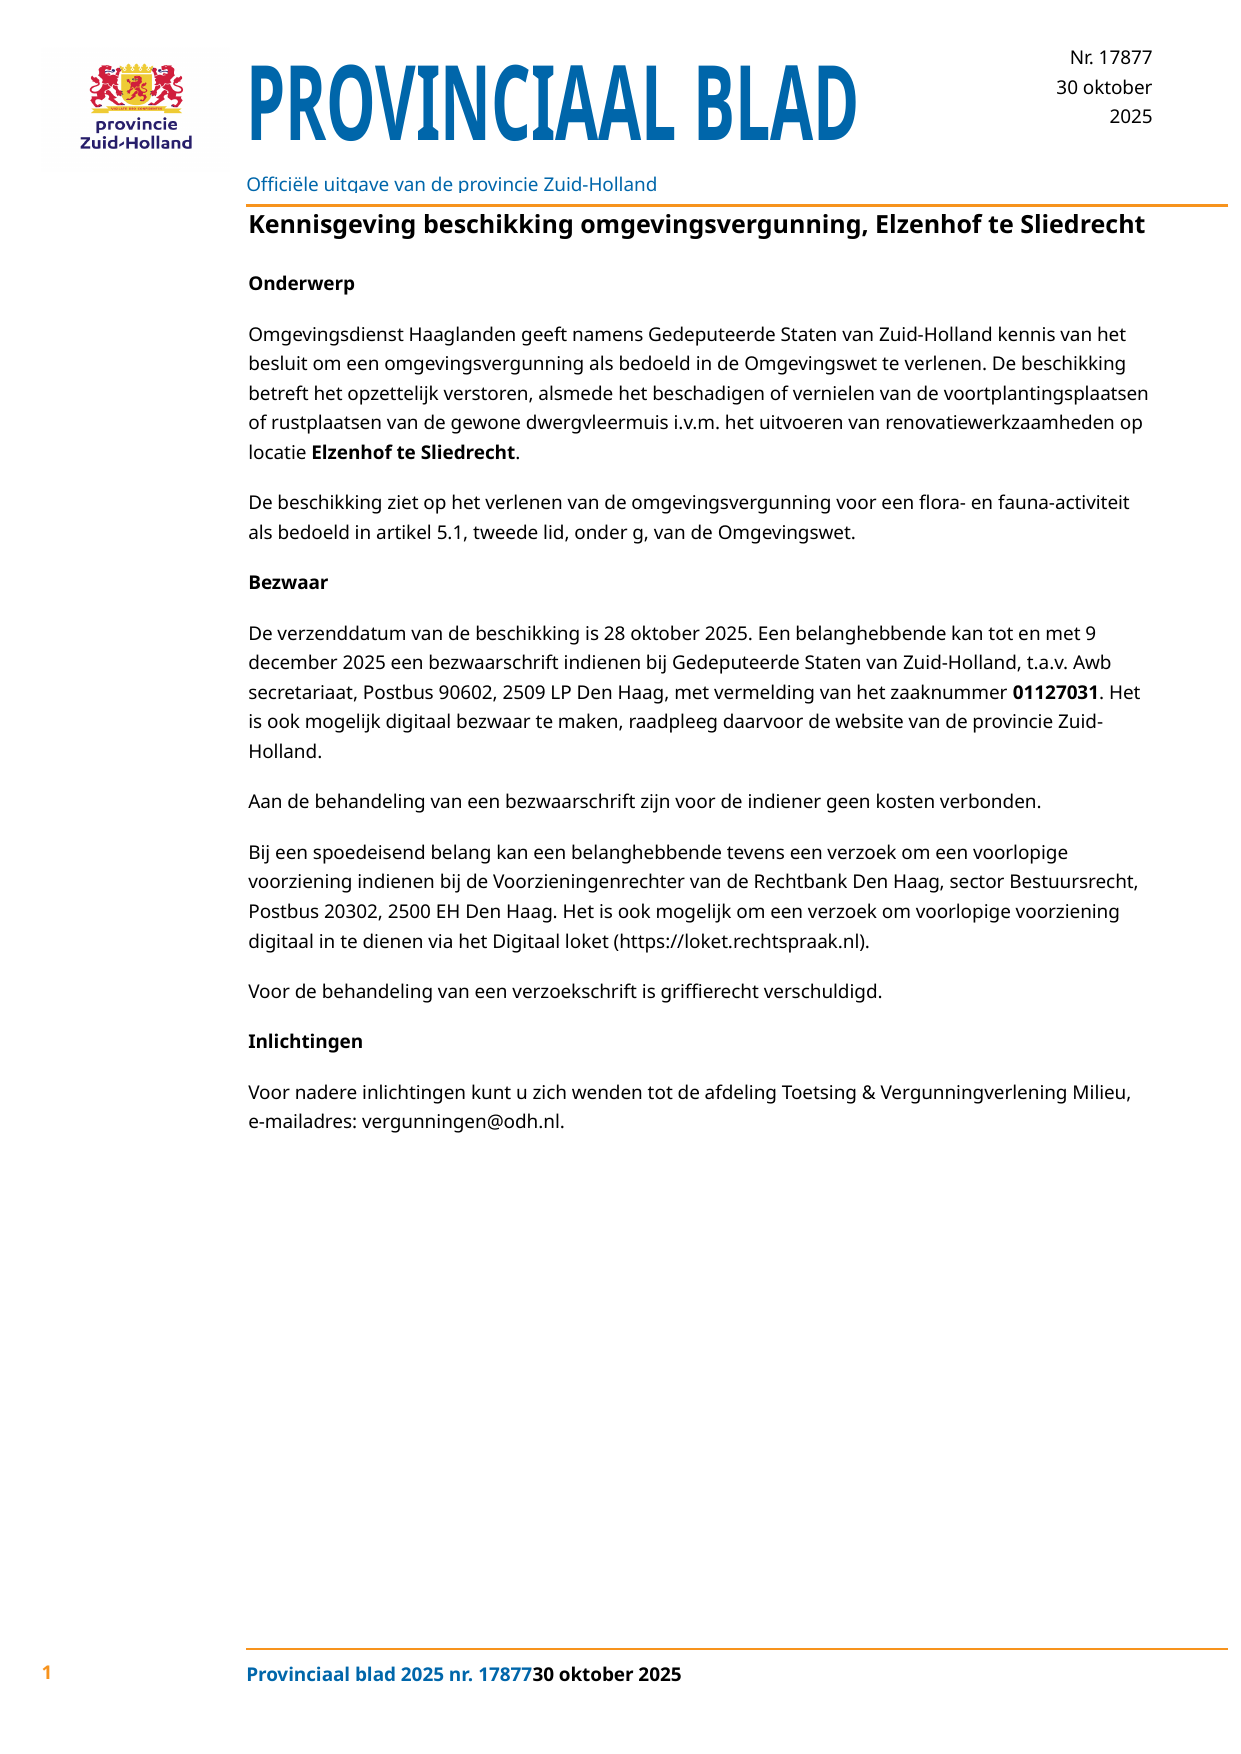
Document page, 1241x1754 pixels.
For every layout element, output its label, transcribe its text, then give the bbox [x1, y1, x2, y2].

text Voor de behandeling van een verzoekschrift is griffierecht verschuldigd. [248, 978, 1152, 1004]
text Omgevingsdienst Haaglanden geeft namens Gedeputeerde Staten van Zuid-Holland kennis van het besluit om een omgevingsvergunning als bedoeld in de Omgevingswet te verlenen. De beschikking betreft het opzettelijk verstoren, alsmede het beschadigen of vernielen van de voortplantingsplaatsen of rustplaatsen van de gewone dwergvleermuis i.v.m. het uitvoeren van renovatiewerkzaamheden op locatie Elzenhof te Sliedrecht. [248, 321, 1152, 465]
text Kennisgeving beschikking omgevingsvergunning, Elzenhof te Sliedrecht [248, 207, 1152, 241]
picture [41, 47, 231, 172]
text De beschikking ziet op het verlenen van de omgevingsvergunning voor een flora- en fauna-activiteit als bedoeld in artikel 5.1, tweede lid, onder g, van de Omgevingswet. [248, 489, 1152, 545]
text Onderwerp [248, 270, 1152, 296]
text Aan de behandeling van een bezwaarschrift zijn voor de indiener geen kosten verbonden. [248, 789, 1152, 814]
text Inlichtingen [248, 1029, 1152, 1054]
text Voor nadere inlichtingen kunt u zich wenden tot de afdeling Toetsing & Vergunningverlening Milieu, e-mailadres: vergunningen@odh.nl. [248, 1079, 1152, 1134]
text Bij een spoedeisend belang kan een belanghebbende tevens een verzoek om een voorlopige voorziening indienen bij de Voorzieningenrechter van de Rechtbank Den Haag, sector Bestuursrecht, Postbus 20302, 2500 EH Den Haag. Het is ook mogelijk om een verzoek om voorlopige voorziening digitaal in te dienen via het Digitaal loket (https://loket.rechtspraak.nl). [248, 839, 1152, 953]
text De verzenddatum van de beschikking is 28 oktober 2025. Een belanghebbende kan tot en met 9 december 2025 een bezwaarschrift indienen bij Gedeputeerde Staten van Zuid-Holland, t.a.v. Awb secretariaat, Postbus 90602, 2509 LP Den Haag, met vermelding van het zaaknummer 01127031. Het is ook mogelijk digitaal bezwaar te maken, raadpleeg daarvoor de website van de provincie Zuid-Holland. [248, 620, 1152, 764]
text Bezwaar [248, 569, 1152, 595]
